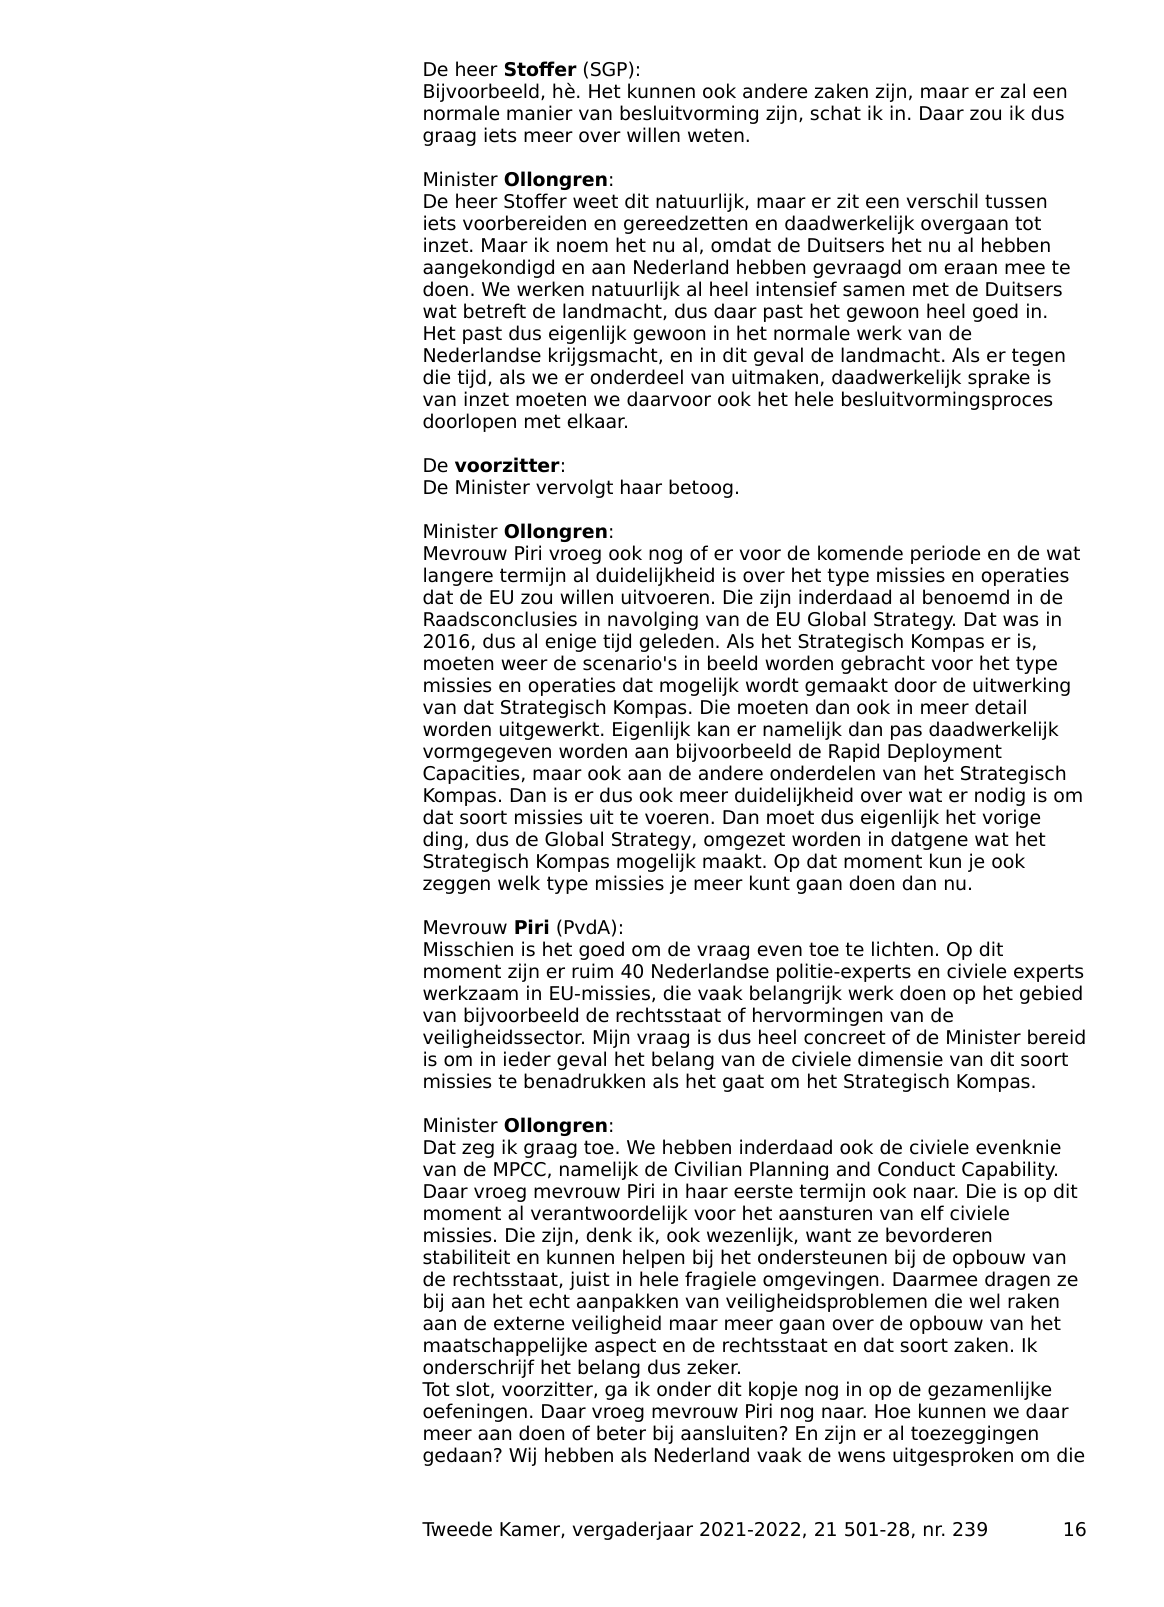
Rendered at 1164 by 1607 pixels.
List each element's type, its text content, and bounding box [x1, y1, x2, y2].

text Bijvoorbeeld, hè. Het kunnen ook andere zaken zijn, maar er zal een normale manier van besluitvorming zijn, schat ik in. Daar zou ik dus graag iets meer over willen weten. [422, 81, 1087, 147]
text De Minister vervolgt haar betoog. [422, 477, 1087, 499]
text De voorzitter: [422, 455, 1087, 477]
text Mevrouw Piri vroeg ook nog of er voor de komende periode en de wat langere termijn al duidelijkheid is over het type missies en operaties dat de EU zou willen uitvoeren. Die zijn inderdaad al benoemd in de Raadsconclusies in navolging van de EU Global Strategy. Dat was in 2016, dus al enige tijd geleden. Als het Strategisch Kompas er is, moeten weer de scenario's in beeld worden gebracht voor het type missies en operaties dat mogelijk wordt gemaakt door de uitwerking van dat Strategisch Kompas. Die moeten dan ook in meer detail worden uitgewerkt. Eigenlijk kan er namelijk dan pas daadwerkelijk vormgegeven worden aan bijvoorbeeld de Rapid Deployment Capacities, maar ook aan de andere onderdelen van het Strategisch Kompas. Dan is er dus ook meer duidelijkheid over wat er nodig is om dat soort missies uit te voeren. Dan moet dus eigenlijk het vorige ding, dus de Global Strategy, omgezet worden in datgene wat het Strategisch Kompas mogelijk maakt. Op dat moment kun je ook zeggen welk type missies je meer kunt gaan doen dan nu. [422, 543, 1087, 895]
text De heer Stoffer (SGP): [422, 59, 1087, 81]
text Mevrouw Piri (PvdA): [422, 917, 1087, 939]
text De heer Stoffer weet dit natuurlijk, maar er zit een verschil tussen iets voorbereiden en gereedzetten en daadwerkelijk overgaan tot inzet. Maar ik noem het nu al, omdat de Duitsers het nu al hebben aangekondigd en aan Nederland hebben gevraagd om eraan mee te doen. We werken natuurlijk al heel intensief samen met de Duitsers wat betreft de landmacht, dus daar past het gewoon heel goed in. Het past dus eigenlijk gewoon in het normale werk van de Nederlandse krijgsmacht, en in dit geval de landmacht. Als er tegen die tijd, als we er onderdeel van uitmaken, daadwerkelijk sprake is van inzet moeten we daarvoor ook het hele besluitvormingsproces doorlopen met elkaar. [422, 191, 1087, 433]
text Minister Ollongren: [422, 521, 1087, 543]
text Tot slot, voorzitter, ga ik onder dit kopje nog in op de gezamenlijke oefeningen. Daar vroeg mevrouw Piri nog naar. Hoe kunnen we daar meer aan doen of beter bij aansluiten? En zijn er al toezeggingen gedaan? Wij hebben als Nederland vaak de wens uitgesproken om die [422, 1379, 1087, 1467]
text Minister Ollongren: [422, 169, 1087, 191]
text Minister Ollongren: [422, 1115, 1087, 1137]
text Misschien is het goed om de vraag even toe te lichten. Op dit moment zijn er ruim 40 Nederlandse politie-experts en civiele experts werkzaam in EU-missies, die vaak belangrijk werk doen op het gebied van bijvoorbeeld de rechtsstaat of hervormingen van de veiligheidssector. Mijn vraag is dus heel concreet of de Minister bereid is om in ieder geval het belang van de civiele dimensie van dit soort missies te benadrukken als het gaat om het Strategisch Kompas. [422, 939, 1087, 1093]
text Dat zeg ik graag toe. We hebben inderdaad ook de civiele evenknie van de MPCC, namelijk de Civilian Planning and Conduct Capability. Daar vroeg mevrouw Piri in haar eerste termijn ook naar. Die is op dit moment al verantwoordelijk voor het aansturen van elf civiele missies. Die zijn, denk ik, ook wezenlijk, want ze bevorderen stabiliteit en kunnen helpen bij het ondersteunen bij de opbouw van de rechtsstaat, juist in hele fragiele omgevingen. Daarmee dragen ze bij aan het echt aanpakken van veiligheidsproblemen die wel raken aan de externe veiligheid maar meer gaan over de opbouw van het maatschappelijke aspect en de rechtsstaat en dat soort zaken. Ik onderschrijf het belang dus zeker. [422, 1137, 1087, 1379]
